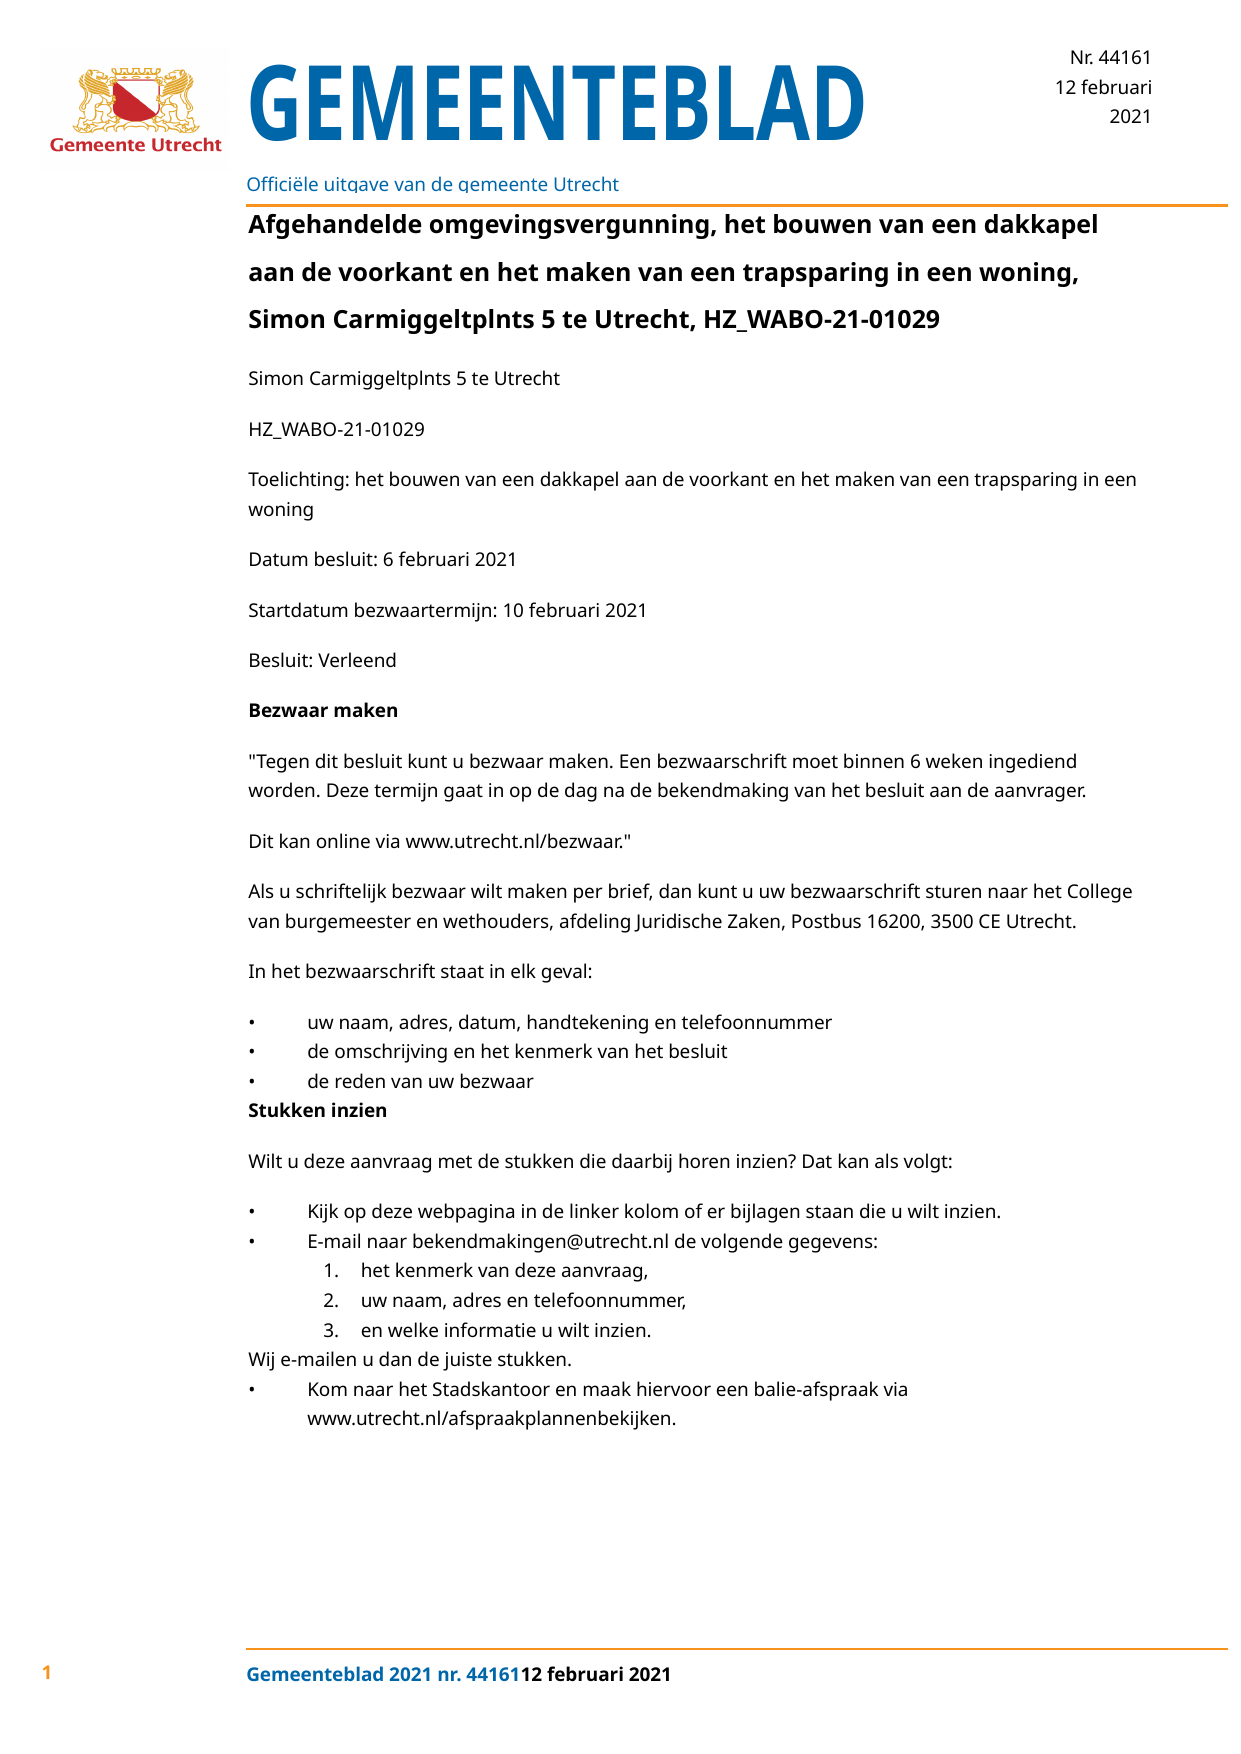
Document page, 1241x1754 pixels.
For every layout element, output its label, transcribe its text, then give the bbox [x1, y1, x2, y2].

list Kom naar het Stadskantoor en maak hiervoor een balie-afspraak via www.utrecht.nl/afspraakplannenbekijken. [248, 1376, 1152, 1431]
text HZ_WABO-21-01029 [248, 416, 1152, 442]
picture [41, 47, 231, 172]
text Besluit: Verleend [248, 647, 1152, 673]
text "Tegen dit besluit kunt u bezwaar maken. Een bezwaarschrift moet binnen 6 weken ingediend worden. Deze termijn gaat in op de dag na de bekendmaking van het besluit aan de aanvrager. [248, 748, 1152, 803]
text In het bezwaarschrift staat in elk geval: [248, 958, 1152, 984]
text Als u schriftelijk bezwaar wilt maken per brief, dan kunt u uw bezwaarschrift sturen naar het College van burgemeester en wethouders, afdeling Juridische Zaken, Postbus 16200, 3500 CE Utrecht. [248, 878, 1152, 934]
list Kijk op deze webpagina in de linker kolom of er bijlagen staan die u wilt inzien. [248, 1198, 1152, 1224]
text Stukken inzien [248, 1098, 1152, 1123]
text Wij e-mailen u dan de juiste stukken. [248, 1346, 1152, 1372]
text Startdatum bezwaartermijn: 10 februari 2021 [248, 597, 1152, 622]
text Dit kan online via www.utrecht.nl/bezwaar." [248, 828, 1152, 854]
list en welke informatie u wilt inzien. [323, 1317, 1152, 1342]
list de omschrijving en het kenmerk van het besluit [248, 1038, 1152, 1064]
list uw naam, adres en telefoonnummer, [323, 1287, 1152, 1313]
text Toelichting: het bouwen van een dakkapel aan de voorkant en het maken van een trapsparing in een woning [248, 466, 1152, 522]
list uw naam, adres, datum, handtekening en telefoonnummer [248, 1009, 1152, 1034]
text Simon Carmiggeltplnts 5 te Utrecht [248, 366, 1152, 391]
text Wilt u deze aanvraag met de stukken die daarbij horen inzien? Dat kan als volgt: [248, 1148, 1152, 1174]
text Datum besluit: 6 februari 2021 [248, 546, 1152, 572]
list E-mail naar bekendmakingen@utrecht.nl de volgende gegevens: [248, 1228, 1152, 1254]
list het kenmerk van deze aanvraag, [323, 1258, 1152, 1283]
list de reden van uw bezwaar [248, 1068, 1152, 1094]
text Bezwaar maken [248, 698, 1152, 723]
text Afgehandelde omgevingsvergunning, het bouwen van een dakkapel aan de voorkant en het maken van een trapsparing in een woning, Simon Carmiggeltplnts 5 te Utrecht, HZ_WABO-21-01029 [248, 207, 1152, 336]
